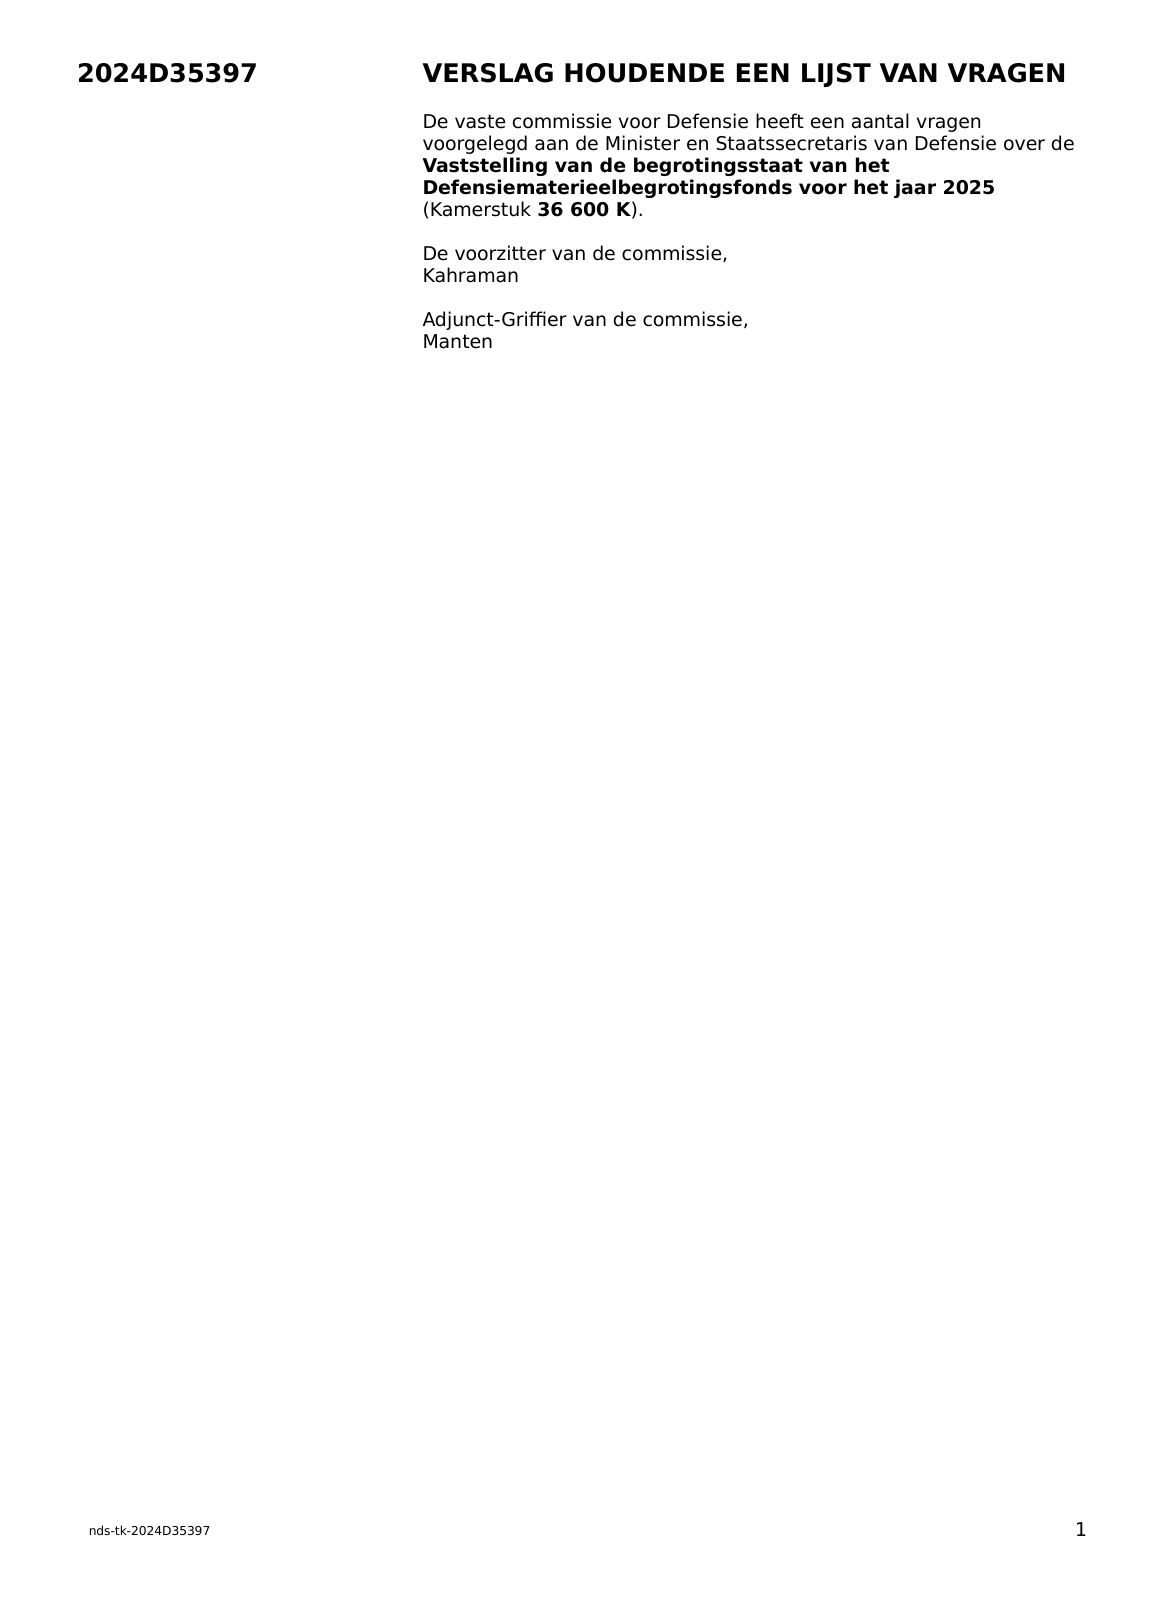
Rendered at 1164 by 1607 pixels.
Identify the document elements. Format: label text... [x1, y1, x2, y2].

text Kahraman [422, 265, 1087, 287]
text De vaste commissie voor Defensie heeft een aantal vragen voorgelegd aan de Minister en Staatssecretaris van Defensie over de Vaststelling van de begrotingsstaat van het Defensiematerieelbegrotingsfonds voor het jaar 2025 (Kamerstuk 36 600 K). [422, 111, 1087, 221]
text nds-tk-2024D35397 [88, 1524, 323, 1538]
text 2024D35397 VERSLAG HOUDENDE EEN LIJST VAN VRAGEN [77, 59, 1087, 89]
text Adjunct-Griffier van de commissie, [422, 309, 1087, 331]
text Manten [422, 331, 1087, 353]
text De voorzitter van de commissie, [422, 243, 1087, 265]
